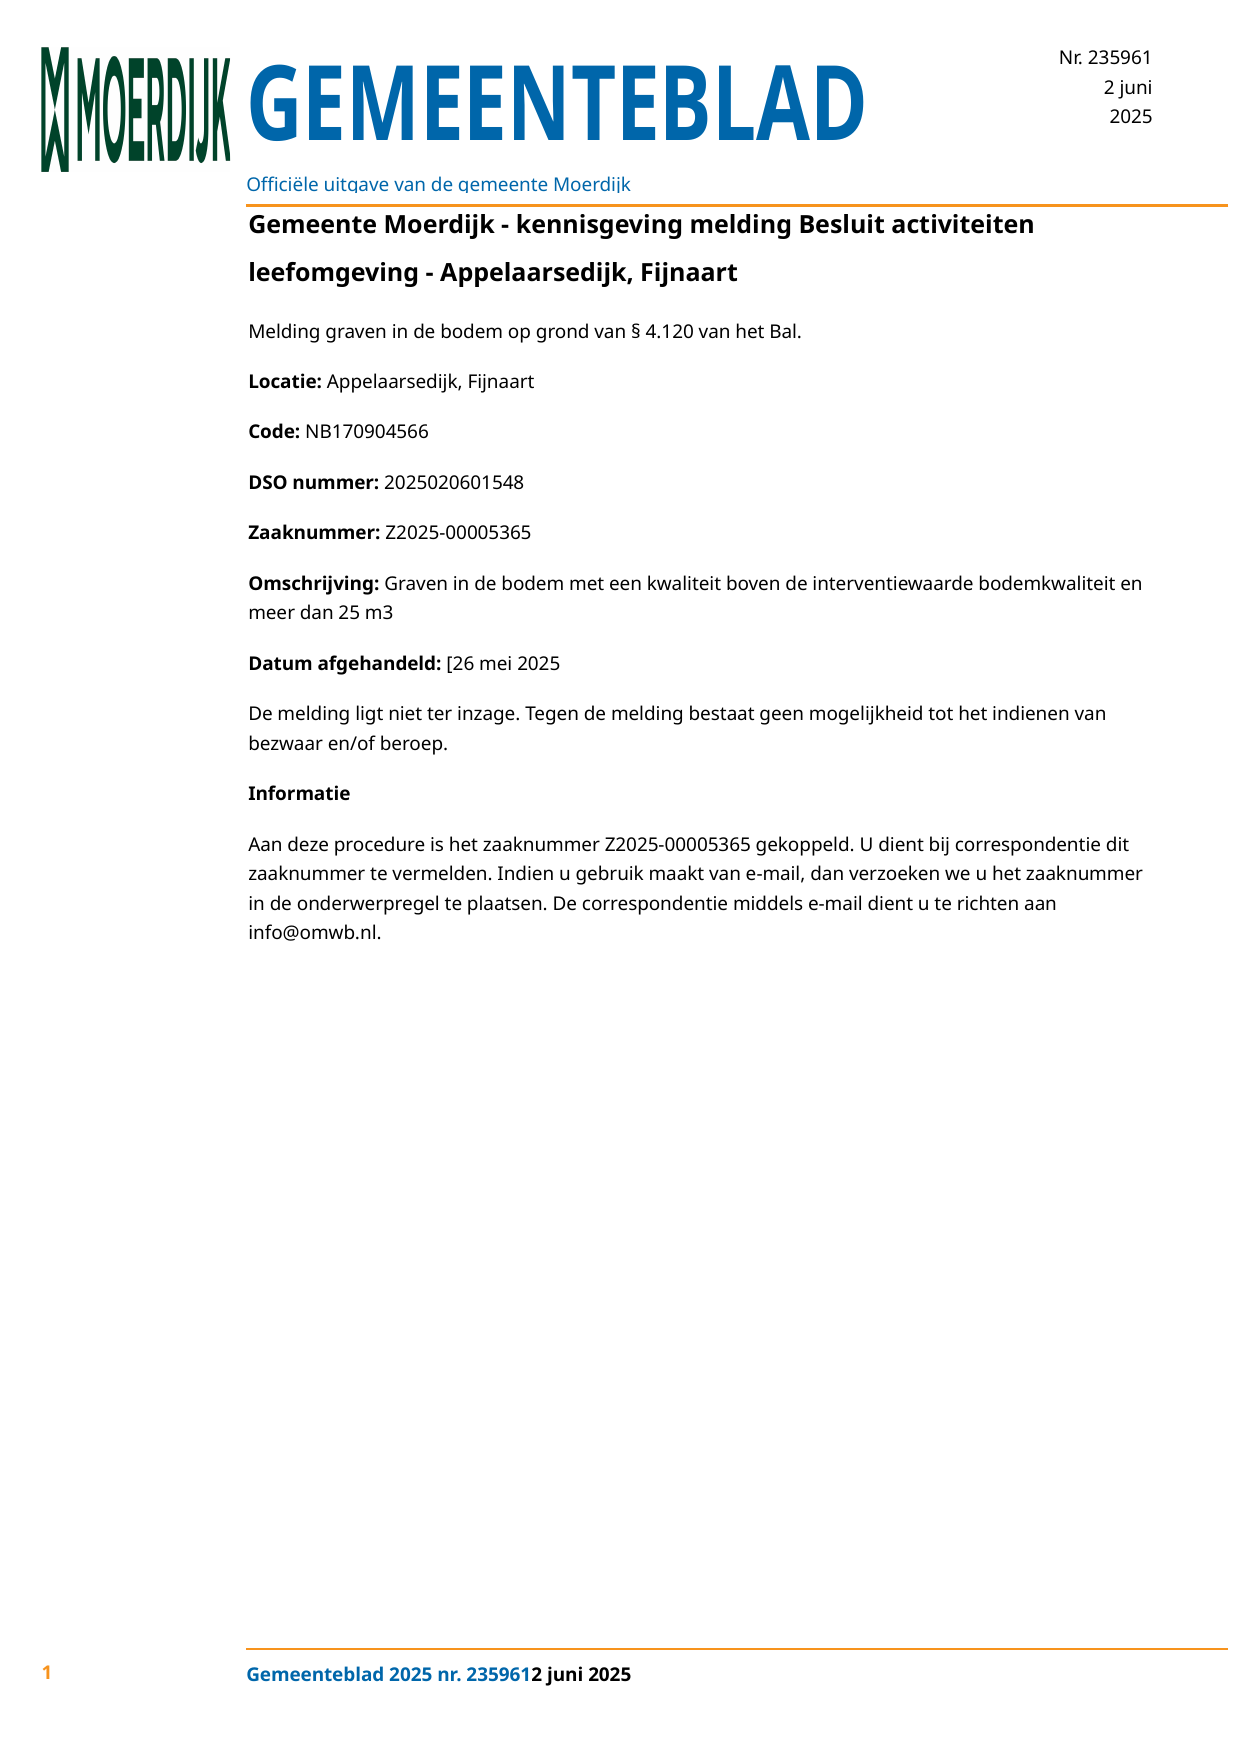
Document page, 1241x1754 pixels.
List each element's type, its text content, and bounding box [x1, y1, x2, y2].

picture [41, 47, 231, 172]
text Datum afgehandeld: [26 mei 2025 [248, 650, 1152, 676]
text Zaaknummer: Z2025-00005365 [248, 519, 1152, 545]
text Omschrijving: Graven in de bodem met een kwaliteit boven de interventiewaarde bodemkwaliteit en meer dan 25 m3 [248, 570, 1152, 625]
text Code: NB170904566 [248, 419, 1152, 444]
text Melding graven in de bodem op grond van § 4.120 van het Bal. [248, 318, 1152, 344]
text Informatie [248, 780, 1152, 806]
text Aan deze procedure is het zaaknummer Z2025-00005365 gekoppeld. U dient bij correspondentie dit zaaknummer te vermelden. Indien u gebruik maakt van e-mail, dan verzoeken we u het zaaknummer in de onderwerpregel te plaatsen. De correspondentie middels e-mail dient u te richten aan info@omwb.nl. [248, 831, 1152, 945]
text De melding ligt niet ter inzage. Tegen de melding bestaat geen mogelijkheid tot het indienen van bezwaar en/of beroep. [248, 700, 1152, 756]
text Locatie: Appelaarsedijk, Fijnaart [248, 368, 1152, 394]
text Gemeente Moerdijk - kennisgeving melding Besluit activiteiten leefomgeving - Appelaarsedijk, Fijnaart [248, 207, 1152, 288]
text DSO nummer: 2025020601548 [248, 469, 1152, 495]
